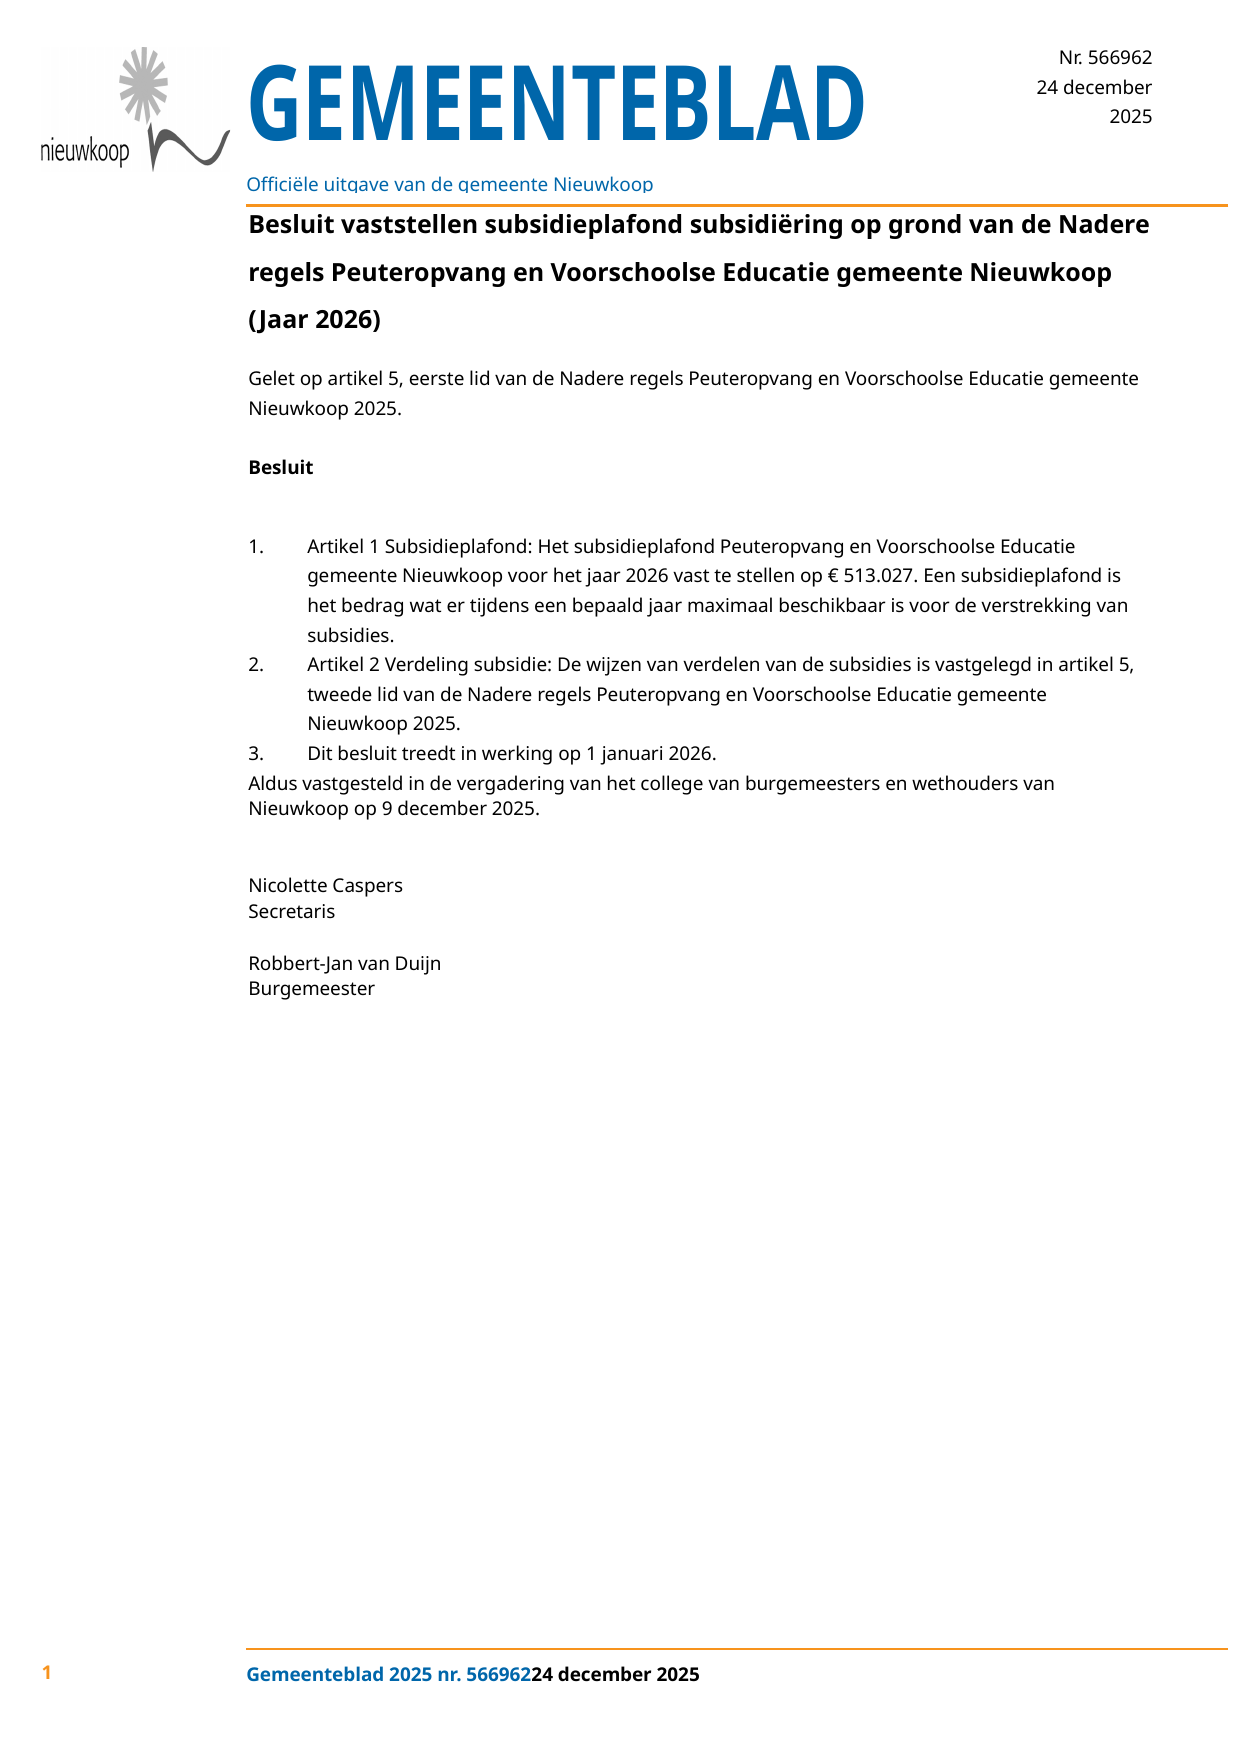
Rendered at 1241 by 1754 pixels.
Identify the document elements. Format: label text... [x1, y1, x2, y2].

text Besluit vaststellen subsidieplafond subsidiëring op grond van de Nadere regels Peuteropvang en Voorschoolse Educatie gemeente Nieuwkoop (Jaar 2026) [248, 207, 1152, 336]
text Secretaris [248, 898, 1152, 924]
list Artikel 2 Verdeling subsidie: De wijzen van verdelen van de subsidies is vastgelegd in artikel 5, tweede lid van de Nadere regels Peuteropvang en Voorschoolse Educatie gemeente Nieuwkoop 2025. [248, 651, 1152, 736]
text Burgemeester [248, 976, 1152, 1001]
text Besluit [248, 454, 1152, 480]
list Artikel 1 Subsidieplafond: Het subsidieplafond Peuteropvang en Voorschoolse Educatie gemeente Nieuwkoop voor het jaar 2026 vast te stellen op € 513.027. Een subsidieplafond is het bedrag wat er tijdens een bepaald jaar maximaal beschikbaar is voor de verstrekking van subsidies. [248, 533, 1152, 648]
list Dit besluit treedt in werking op 1 januari 2026. [248, 740, 1152, 766]
text Aldus vastgesteld in de vergadering van het college van burgemeesters en wethouders van Nieuwkoop op 9 december 2025. [248, 770, 1152, 821]
text Robbert-Jan van Duijn [248, 950, 1152, 976]
text Gelet op artikel 5, eerste lid van de Nadere regels Peuteropvang en Voorschoolse Educatie gemeente Nieuwkoop 2025. [248, 366, 1152, 421]
picture [41, 47, 231, 172]
text Nicolette Caspers [248, 873, 1152, 898]
